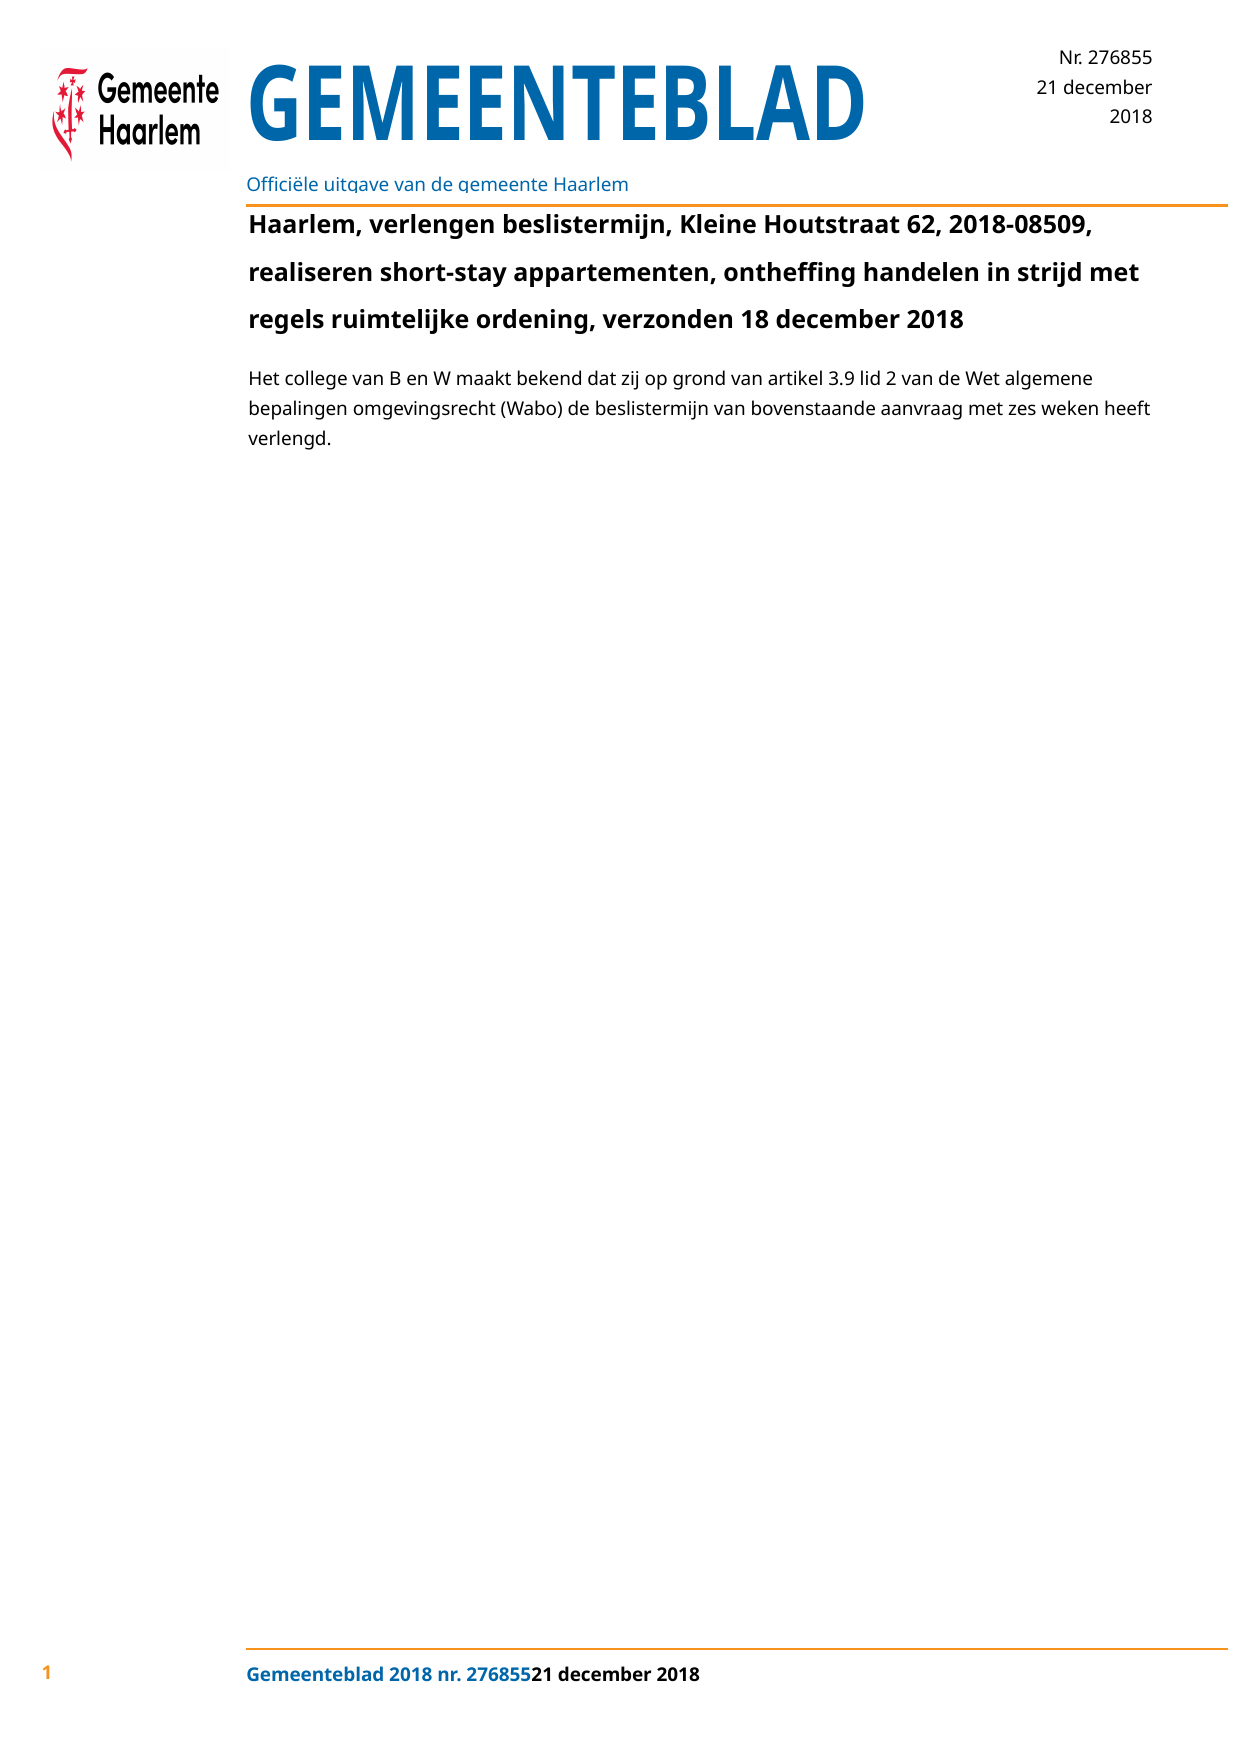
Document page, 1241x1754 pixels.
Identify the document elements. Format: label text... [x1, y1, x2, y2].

text Haarlem, verlengen beslistermijn, Kleine Houtstraat 62, 2018-08509, realiseren short-stay appartementen, ontheffing handelen in strijd met regels ruimtelijke ordening, verzonden 18 december 2018 [248, 207, 1152, 336]
text Het college van B en W maakt bekend dat zij op grond van artikel 3.9 lid 2 van de Wet algemene bepalingen omgevingsrecht (Wabo) de beslistermijn van bovenstaande aanvraag met zes weken heeft verlengd. [248, 366, 1152, 450]
picture [41, 47, 231, 172]
